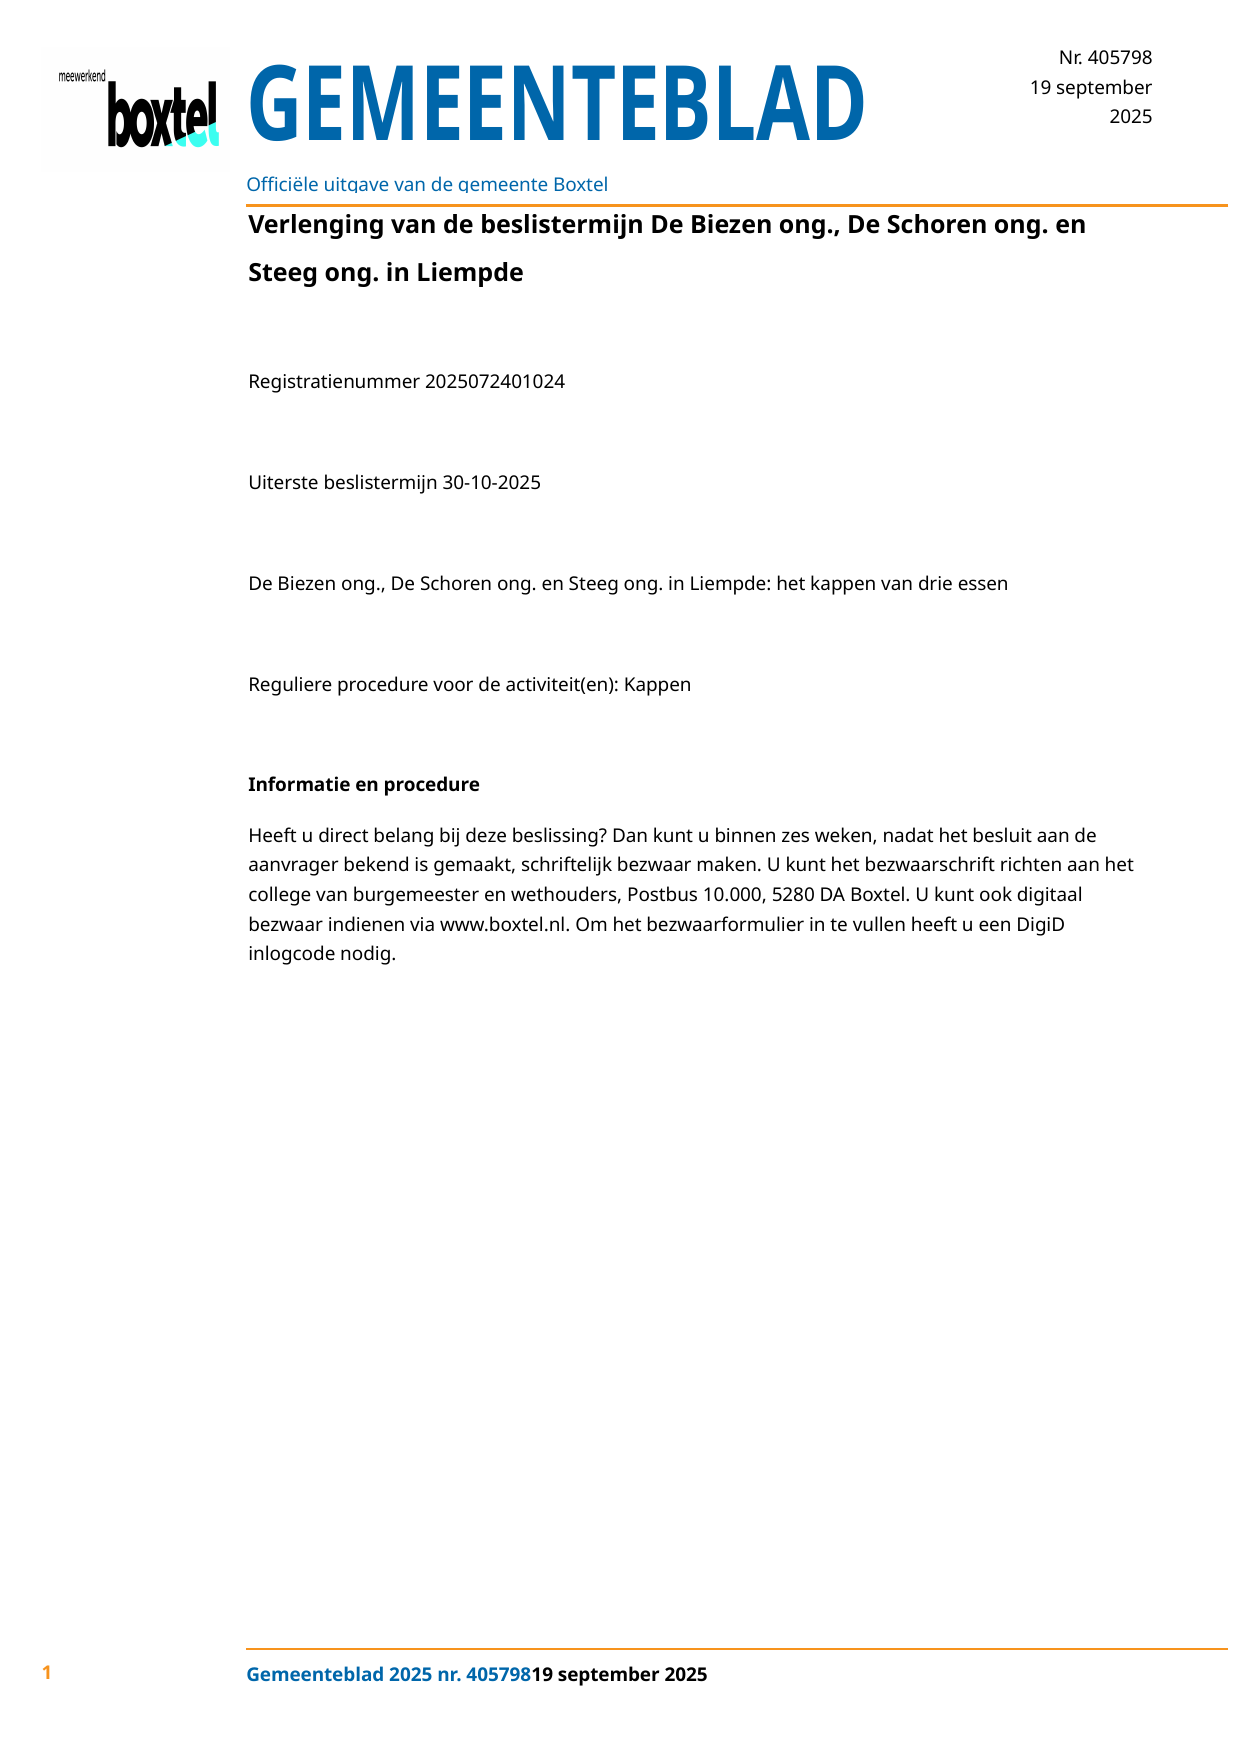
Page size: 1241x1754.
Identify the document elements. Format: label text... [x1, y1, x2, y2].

text Registratienummer 2025072401024 [248, 368, 1152, 394]
text Verlenging van de beslistermijn De Biezen ong., De Schoren ong. en Steeg ong. in Liempde [248, 207, 1152, 288]
picture [41, 47, 231, 172]
text Informatie en procedure [248, 772, 1152, 797]
text De Biezen ong., De Schoren ong. en Steeg ong. in Liempde: het kappen van drie essen [248, 570, 1152, 596]
text Uiterste beslistermijn 30-10-2025 [248, 469, 1152, 495]
text Heeft u direct belang bij deze beslissing? Dan kunt u binnen zes weken, nadat het besluit aan de aanvrager bekend is gemaakt, schriftelijk bezwaar maken. U kunt het bezwaarschrift richten aan het college van burgemeester en wethouders, Postbus 10.000, 5280 DA Boxtel. U kunt ook digitaal bezwaar indienen via www.boxtel.nl. Om het bezwaarformulier in te vullen heeft u een DigiD inlogcode nodig. [248, 822, 1152, 966]
text Reguliere procedure voor de activiteit(en): Kappen [248, 671, 1152, 697]
